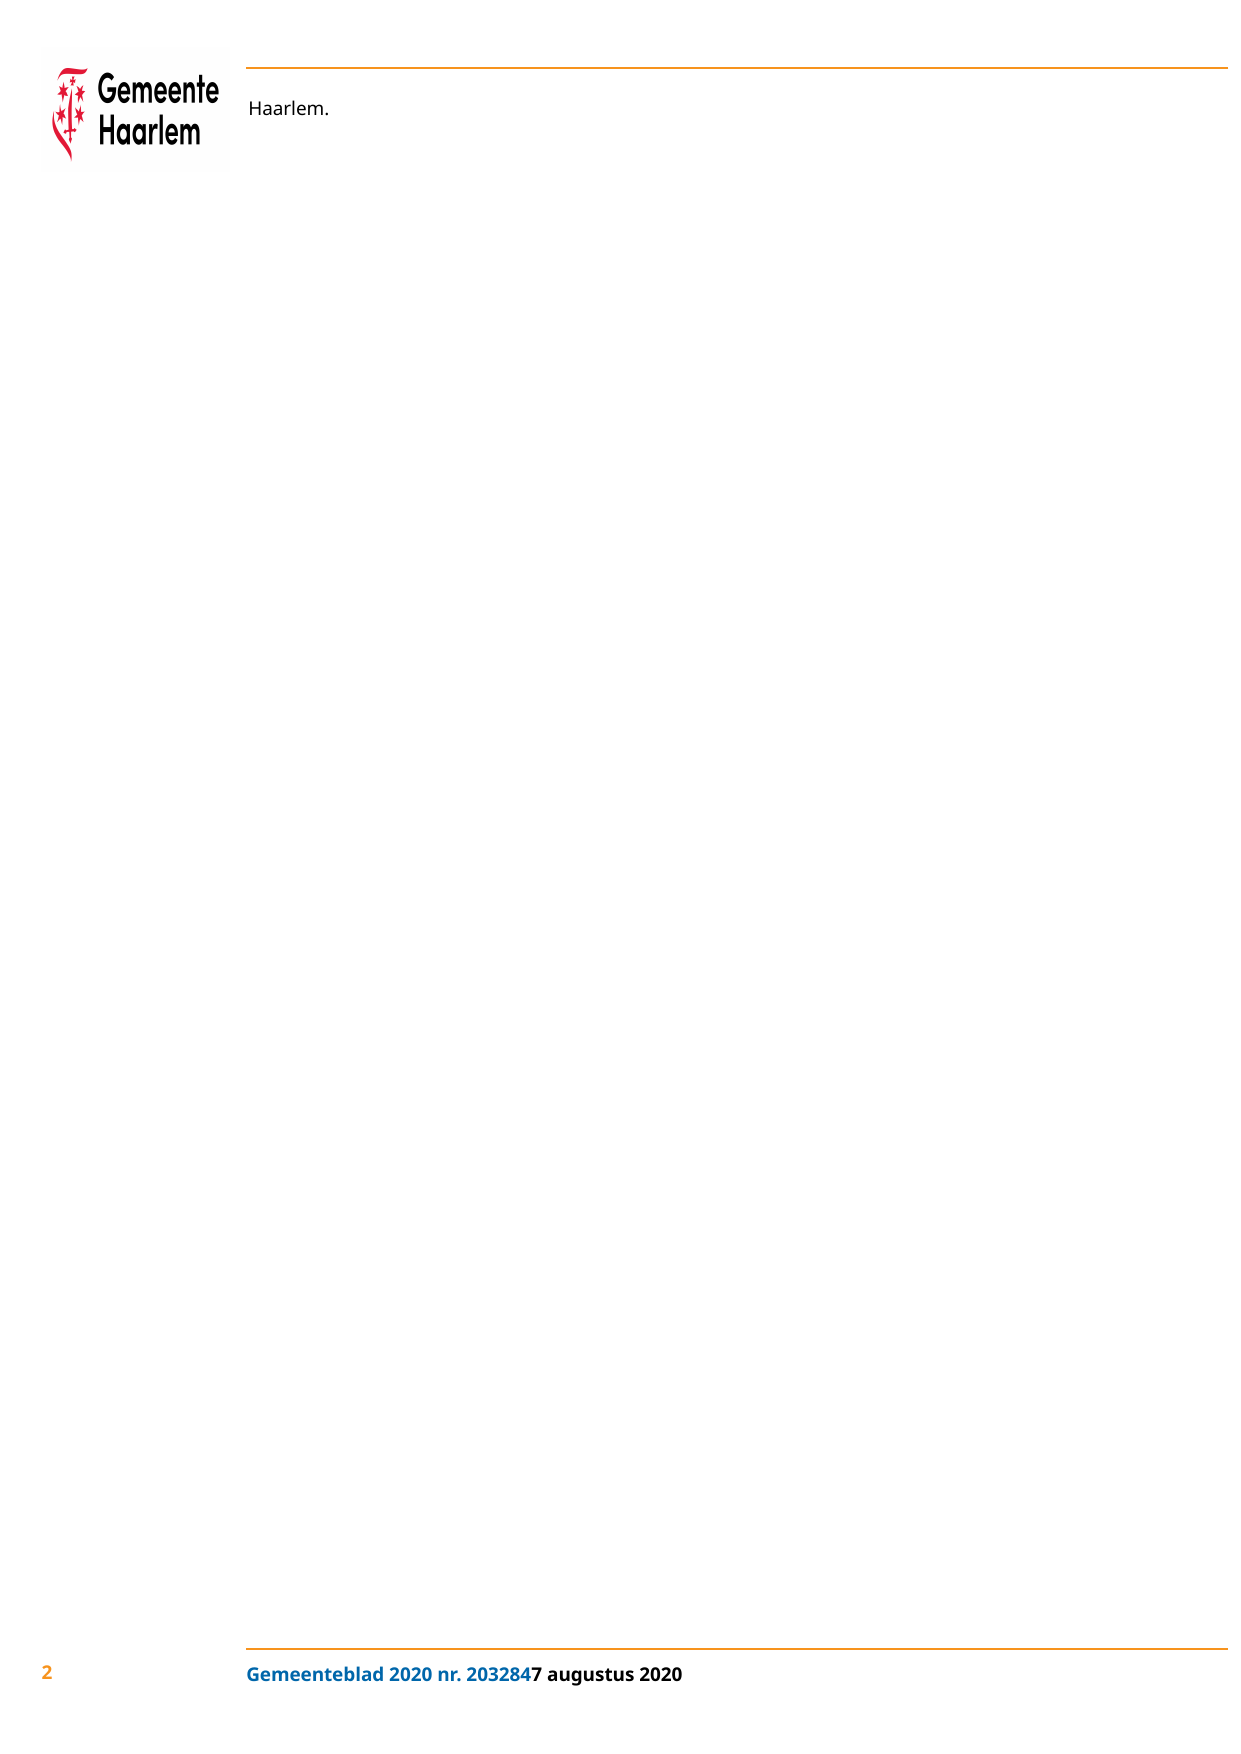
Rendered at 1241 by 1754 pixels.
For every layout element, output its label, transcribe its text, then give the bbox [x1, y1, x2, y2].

picture [41, 47, 231, 172]
text Haarlem. [248, 95, 1152, 121]
